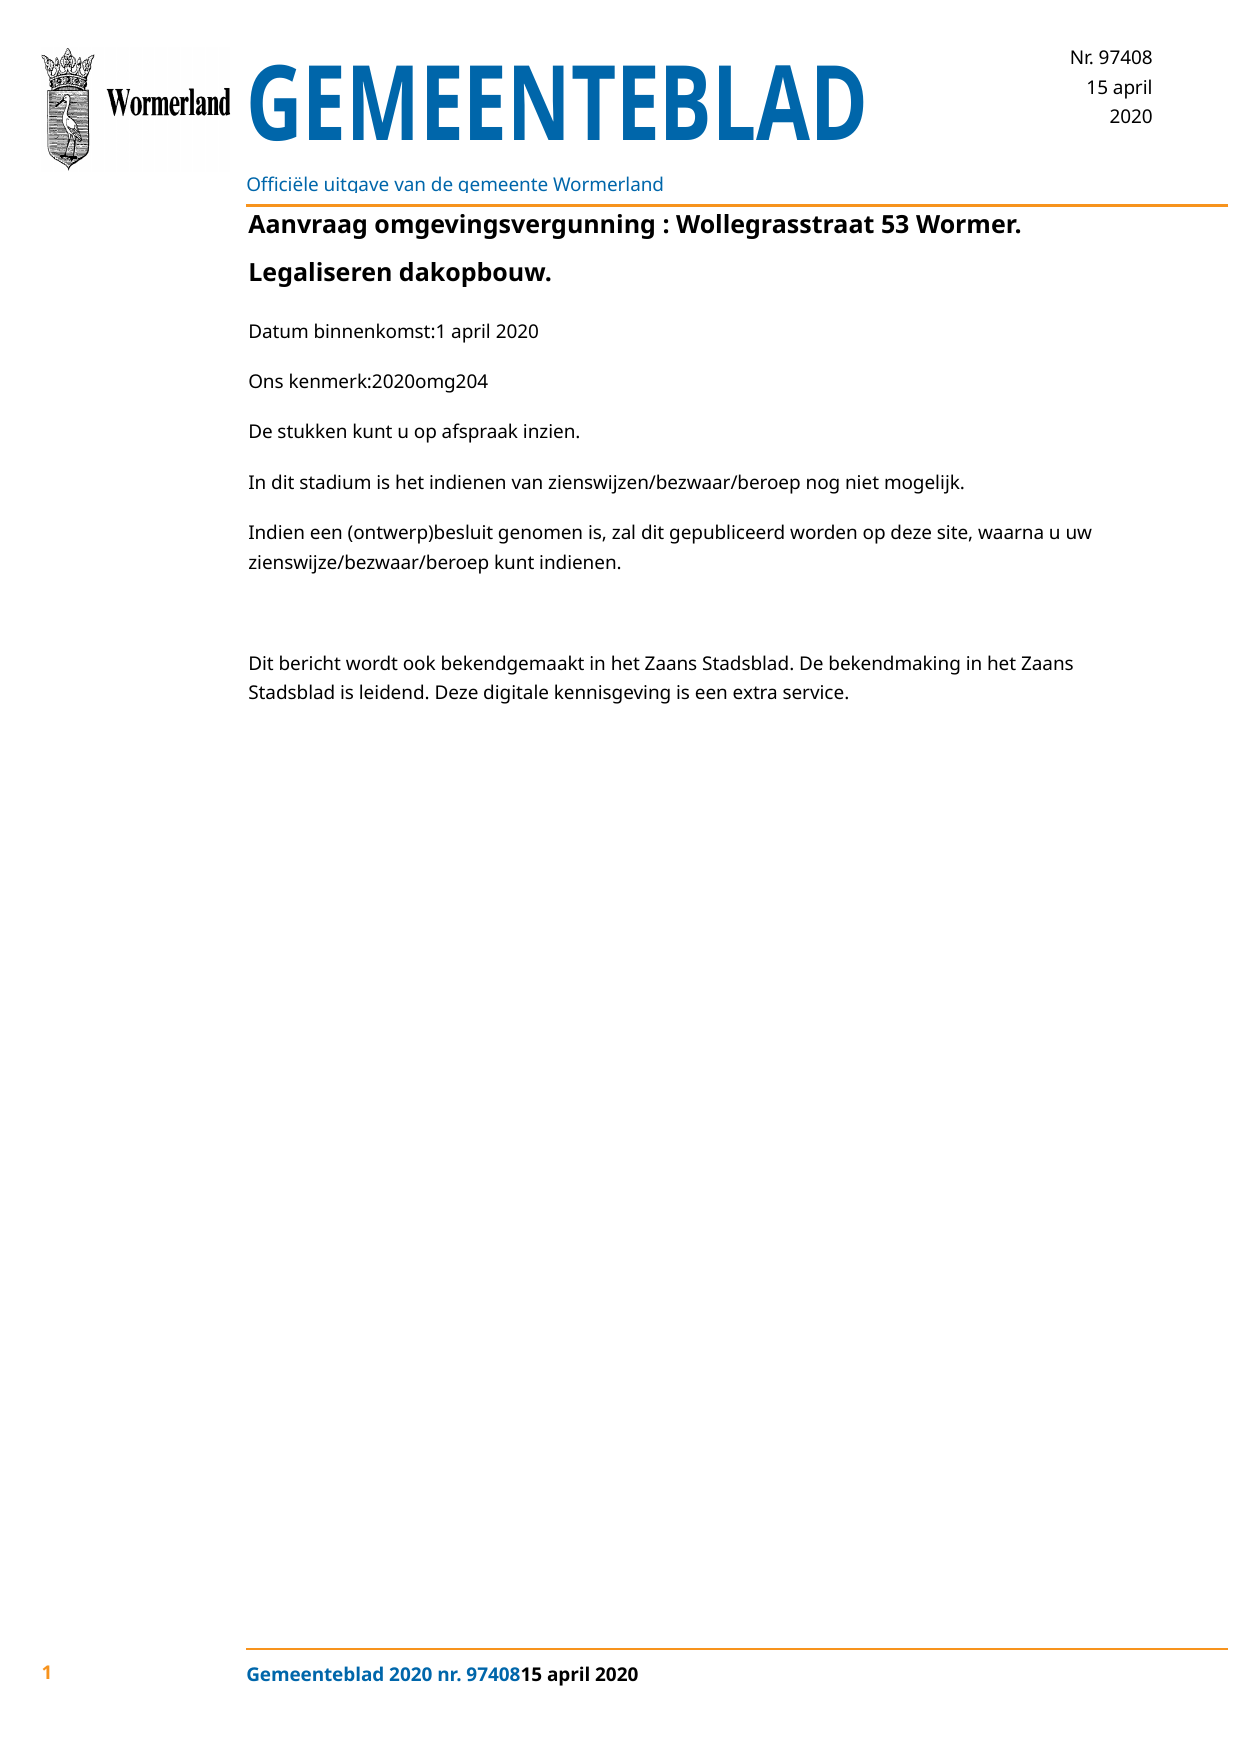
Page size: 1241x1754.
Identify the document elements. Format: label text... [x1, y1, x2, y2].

text In dit stadium is het indienen van zienswijzen/bezwaar/beroep nog niet mogelijk. [248, 469, 1152, 495]
text De stukken kunt u op afspraak inzien. [248, 419, 1152, 444]
picture [41, 47, 231, 172]
text Datum binnenkomst:1 april 2020 [248, 318, 1152, 344]
text Dit bericht wordt ook bekendgemaakt in het Zaans Stadsblad. De bekendmaking in het Zaans Stadsblad is leidend. Deze digitale kennisgeving is een extra service. [248, 650, 1152, 705]
text Aanvraag omgevingsvergunning : Wollegrasstraat 53 Wormer. Legaliseren dakopbouw. [248, 207, 1152, 288]
text Indien een (ontwerp)besluit genomen is, zal dit gepubliceerd worden op deze site, waarna u uw zienswijze/bezwaar/beroep kunt indienen. [248, 519, 1152, 575]
text Ons kenmerk:2020omg204 [248, 368, 1152, 394]
